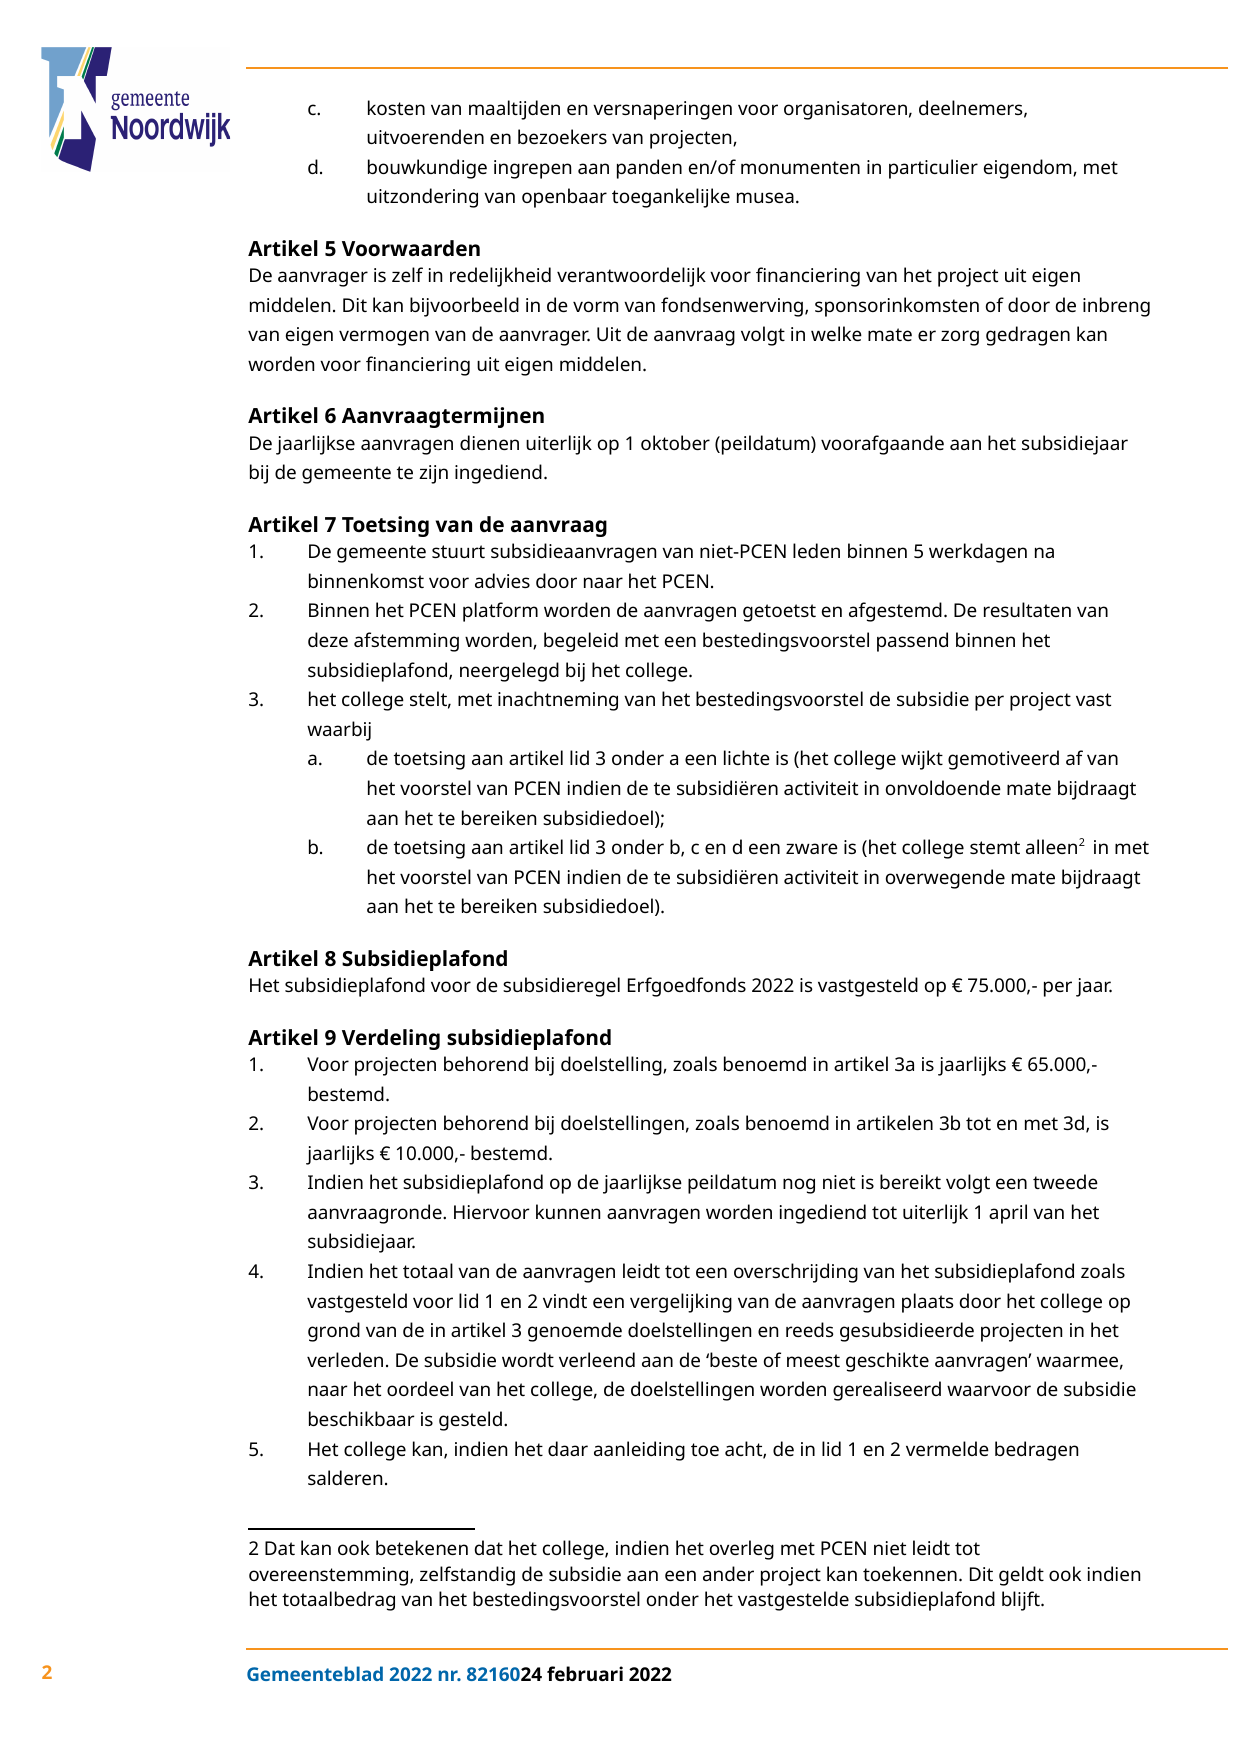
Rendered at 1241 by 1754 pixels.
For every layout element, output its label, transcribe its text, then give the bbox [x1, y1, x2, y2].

list Voor projecten behorend bij doelstellingen, zoals benoemd in artikelen 3b tot en met 3d, is jaarlijks € 10.000,- bestemd. [248, 1110, 1152, 1166]
text Artikel 9 Verdeling subsidieplafond [248, 1023, 1152, 1051]
list Dat kan ook betekenen dat het college, indien het overleg met PCEN niet leidt tot overeenstemming, zelfstandig de subsidie aan een ander project kan toekennen. Dit geldt ook indien het totaalbedrag van het bestedingsvoorstel onder het vastgestelde subsidieplafond blijft. [248, 1535, 1152, 1612]
list de toetsing aan artikel lid 3 onder a een lichte is (het college wijkt gemotiveerd af van het voorstel van PCEN indien de te subsidiëren activiteit in onvoldoende mate bijdraagt aan het te bereiken subsidiedoel); [307, 746, 1152, 830]
text Artikel 5 Voorwaarden [248, 234, 1152, 262]
text De jaarlijkse aanvragen dienen uiterlijk op 1 oktober (peildatum) voorafgaande aan het subsidiejaar bij de gemeente te zijn ingediend. [248, 430, 1152, 485]
list bouwkundige ingrepen aan panden en/of monumenten in particulier eigendom, met uitzondering van openbaar toegankelijke musea. [307, 154, 1152, 209]
text Het subsidieplafond voor de subsidieregel Erfgoedfonds 2022 is vastgesteld op € 75.000,- per jaar. [248, 972, 1152, 998]
list kosten van maaltijden en versnaperingen voor organisatoren, deelnemers, uitvoerenden en bezoekers van projecten, [307, 95, 1152, 150]
picture [41, 47, 231, 172]
list Voor projecten behorend bij doelstelling, zoals benoemd in artikel 3a is jaarlijks € 65.000,- bestemd. [248, 1051, 1152, 1106]
list het college stelt, met inachtneming van het bestedingsvoorstel de subsidie per project vast waarbij [248, 686, 1152, 742]
text De aanvrager is zelf in redelijkheid verantwoordelijk voor financiering van het project uit eigen middelen. Dit kan bijvoorbeeld in de vorm van fondsenwerving, sponsorinkomsten of door de inbreng van eigen vermogen van de aanvrager. Uit de aanvraag volgt in welke mate er zorg gedragen kan worden voor financiering uit eigen middelen. [248, 262, 1152, 377]
text Artikel 6 Aanvraagtermijnen [248, 402, 1152, 430]
list Het college kan, indien het daar aanleiding toe acht, de in lid 1 en 2 vermelde bedragen salderen. [248, 1436, 1152, 1491]
list Indien het subsidieplafond op de jaarlijkse peildatum nog niet is bereikt volgt een tweede aanvraagronde. Hiervoor kunnen aanvragen worden ingediend tot uiterlijk 1 april van het subsidiejaar. [248, 1169, 1152, 1254]
text Artikel 8 Subsidieplafond [248, 944, 1152, 972]
text Artikel 7 Toetsing van de aanvraag [248, 510, 1152, 538]
list De gemeente stuurt subsidieaanvragen van niet-PCEN leden binnen 5 werkdagen na binnenkomst voor advies door naar het PCEN. [248, 538, 1152, 594]
list Indien het totaal van de aanvragen leidt tot een overschrijding van het subsidieplafond zoals vastgesteld voor lid 1 en 2 vindt een vergelijking van de aanvragen plaats door het college op grond van de in artikel 3 genoemde doelstellingen en reeds gesubsidieerde projecten in het verleden. De subsidie wordt verleend aan de ‘beste of meest geschikte aanvragen’ waarmee, naar het oordeel van het college, de doelstellingen worden gerealiseerd waarvoor de subsidie beschikbaar is gesteld. [248, 1258, 1152, 1432]
list Binnen het PCEN platform worden de aanvragen getoetst en afgestemd. De resultaten van deze afstemming worden, begeleid met een bestedingsvoorstel passend binnen het subsidieplafond, neergelegd bij het college. [248, 598, 1152, 682]
list de toetsing aan artikel lid 3 onder b, c en d een zware is (het college stemt alleen in met het voorstel van PCEN indien de te subsidiëren activiteit in overwegende mate bijdraagt aan het te bereiken subsidiedoel). [307, 834, 1152, 919]
